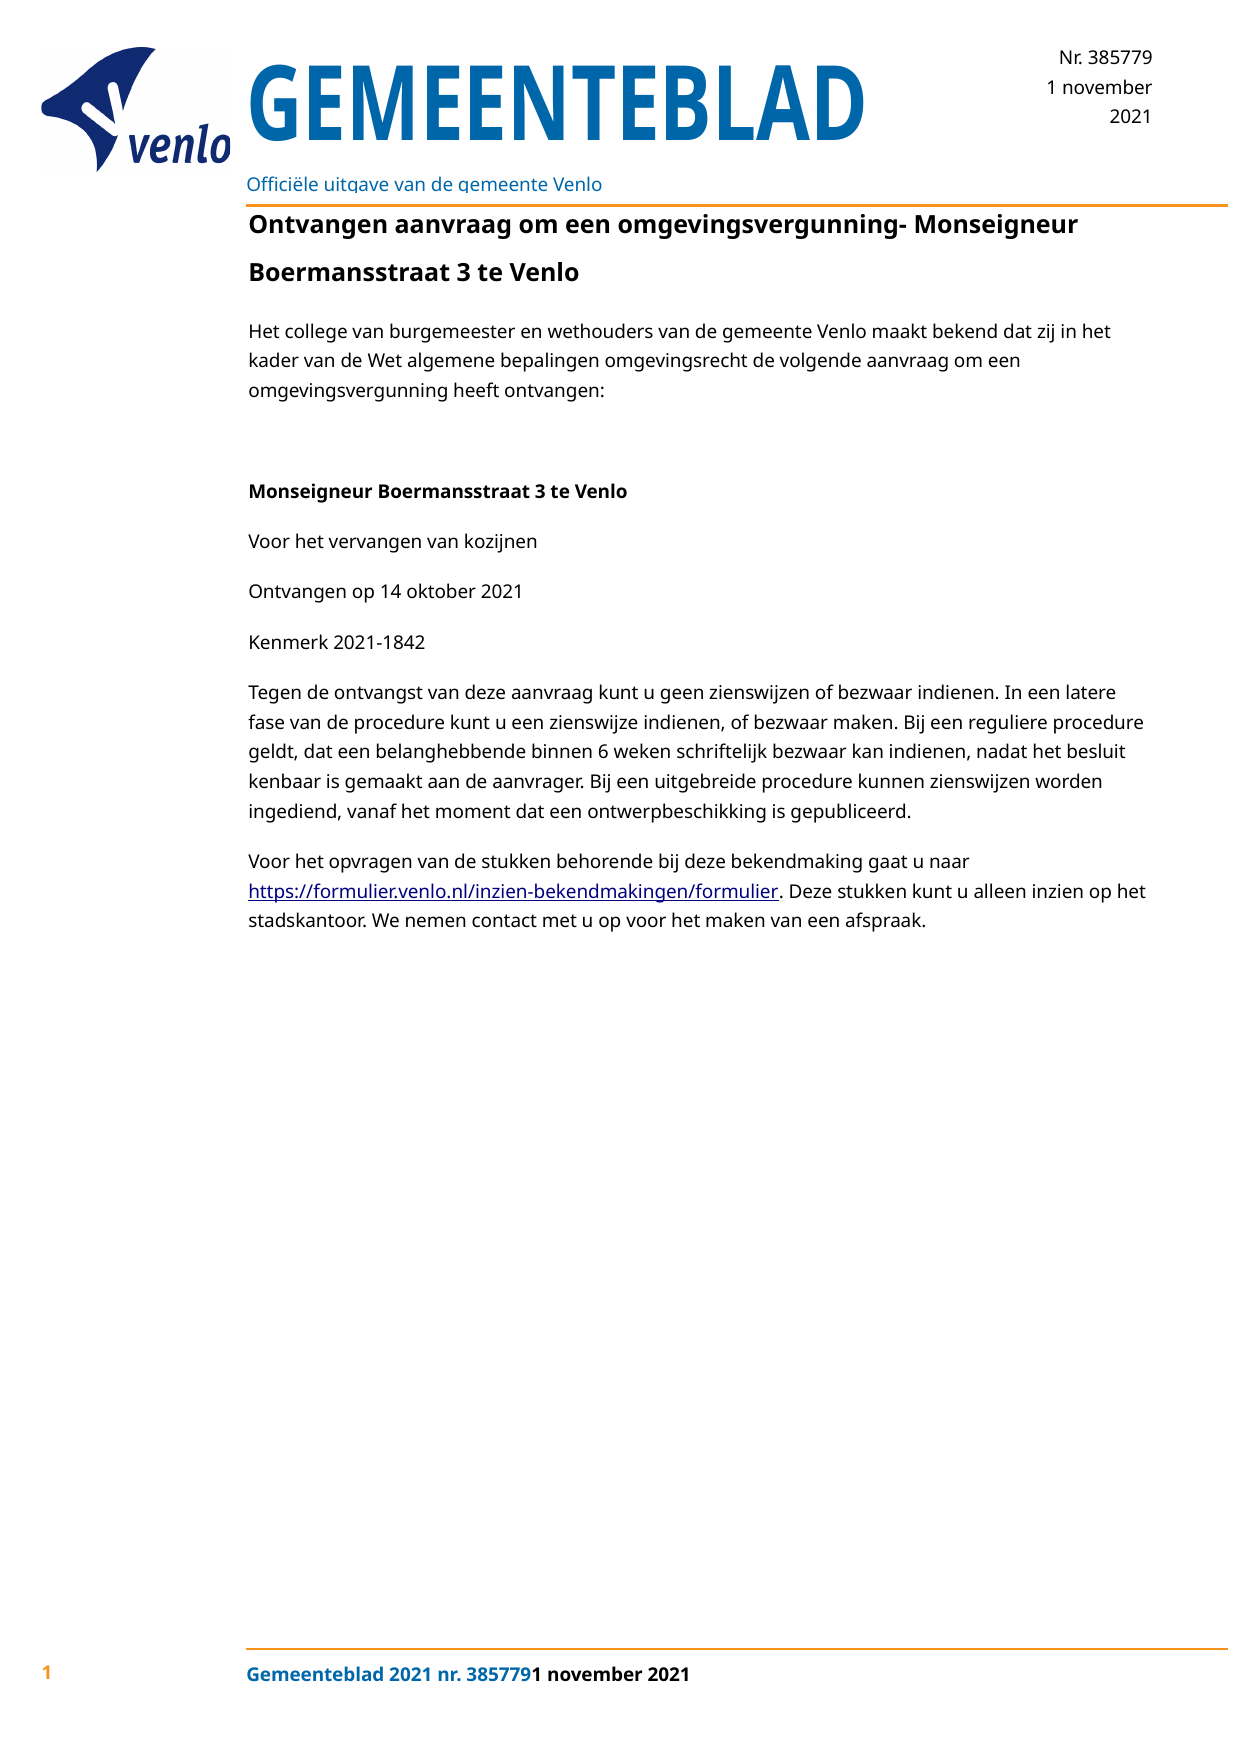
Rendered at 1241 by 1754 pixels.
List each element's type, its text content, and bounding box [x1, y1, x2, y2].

text Ontvangen aanvraag om een omgevingsvergunning- Monseigneur Boermansstraat 3 te Venlo [248, 207, 1152, 288]
text Het college van burgemeester en wethouders van de gemeente Venlo maakt bekend dat zij in het kader van de Wet algemene bepalingen omgevingsrecht de volgende aanvraag om een omgevingsvergunning heeft ontvangen: [248, 318, 1152, 403]
text Monseigneur Boermansstraat 3 te Venlo [248, 478, 1152, 504]
text Ontvangen op 14 oktober 2021 [248, 579, 1152, 604]
picture [41, 47, 231, 172]
text Kenmerk 2021-1842 [248, 629, 1152, 655]
text Tegen de ontvangst van deze aanvraag kunt u geen zienswijzen of bezwaar indienen. In een latere fase van de procedure kunt u een zienswijze indienen, of bezwaar maken. Bij een reguliere procedure geldt, dat een belanghebbende binnen 6 weken schriftelijk bezwaar kan indienen, nadat het besluit kenbaar is gemaakt aan de aanvrager. Bij een uitgebreide procedure kunnen zienswijzen worden ingediend, vanaf het moment dat een ontwerpbeschikking is gepubliceerd. [248, 679, 1152, 824]
text Voor het vervangen van kozijnen [248, 528, 1152, 554]
text Voor het opvragen van de stukken behorende bij deze bekendmaking gaat u naar https://formulier.venlo.nl/inzien-bekendmakingen/formulier. Deze stukken kunt u alleen inzien op het stadskantoor. We nemen contact met u op voor het maken van een afspraak. [248, 848, 1152, 933]
